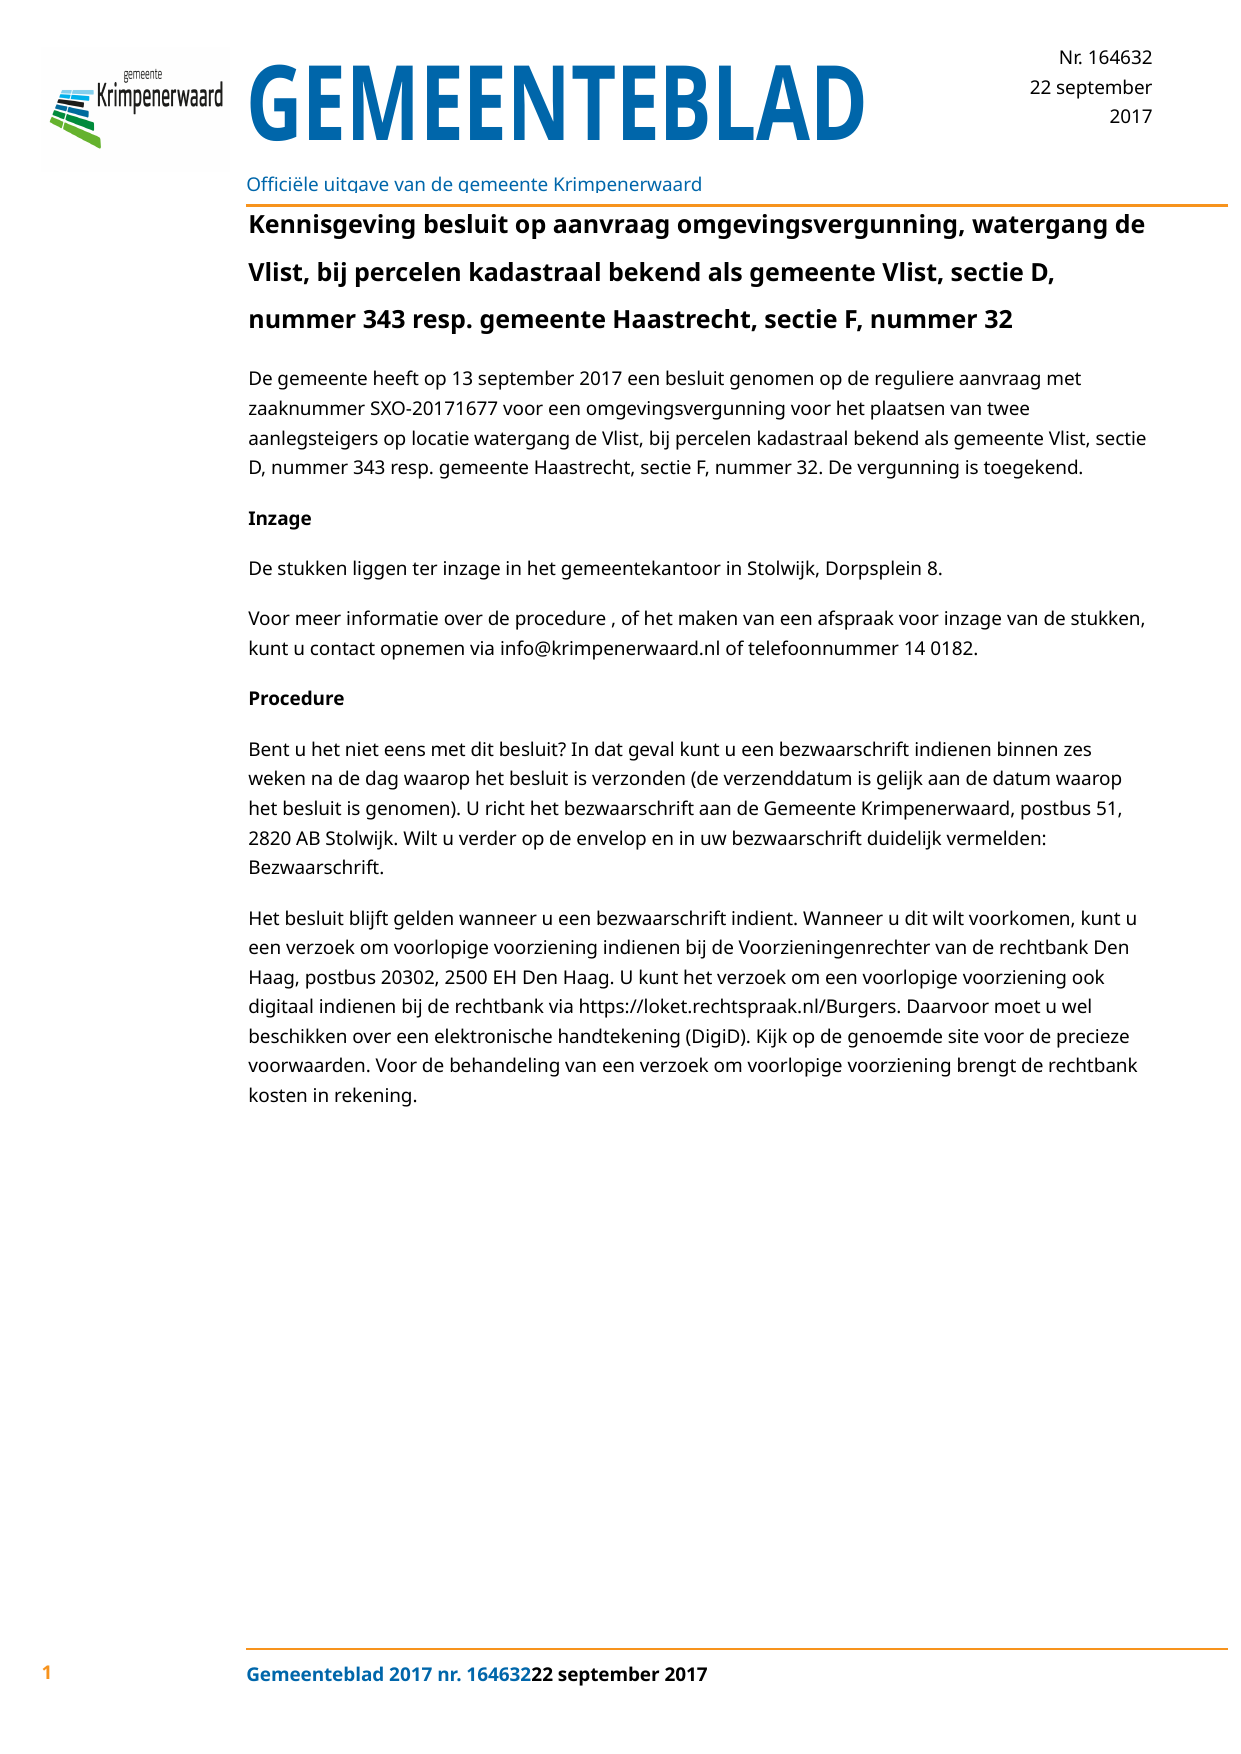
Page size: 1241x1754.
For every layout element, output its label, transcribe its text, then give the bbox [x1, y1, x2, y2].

text De stukken liggen ter inzage in het gemeentekantoor in Stolwijk, Dorpsplein 8. [248, 555, 1152, 581]
text Procedure [248, 686, 1152, 711]
text Bent u het niet eens met dit besluit? In dat geval kunt u een bezwaarschrift indienen binnen zes weken na de dag waarop het besluit is verzonden (de verzenddatum is gelijk aan de datum waarop het besluit is genomen). U richt het bezwaarschrift aan de Gemeente Krimpenerwaard, postbus 51, 2820 AB Stolwijk. Wilt u verder op de envelop en in uw bezwaarschrift duidelijk vermelden: Bezwaarschrift. [248, 736, 1152, 880]
text De gemeente heeft op 13 september 2017 een besluit genomen op de reguliere aanvraag met zaaknummer SXO-20171677 voor een omgevingsvergunning voor het plaatsen van twee aanlegsteigers op locatie watergang de Vlist, bij percelen kadastraal bekend als gemeente Vlist, sectie D, nummer 343 resp. gemeente Haastrecht, sectie F, nummer 32. De vergunning is toegekend. [248, 366, 1152, 480]
text Het besluit blijft gelden wanneer u een bezwaarschrift indient. Wanneer u dit wilt voorkomen, kunt u een verzoek om voorlopige voorziening indienen bij de Voorzieningenrechter van de rechtbank Den Haag, postbus 20302, 2500 EH Den Haag. U kunt het verzoek om een voorlopige voorziening ook digitaal indienen bij de rechtbank via https://loket.rechtspraak.nl/Burgers. Daarvoor moet u wel beschikken over een elektronische handtekening (DigiD). Kijk op de genoemde site voor de precieze voorwaarden. Voor de behandeling van een verzoek om voorlopige voorziening brengt de rechtbank kosten in rekening. [248, 905, 1152, 1108]
text Inzage [248, 505, 1152, 530]
text Kennisgeving besluit op aanvraag omgevingsvergunning, watergang de Vlist, bij percelen kadastraal bekend als gemeente Vlist, sectie D, nummer 343 resp. gemeente Haastrecht, sectie F, nummer 32 [248, 207, 1152, 336]
text Voor meer informatie over de procedure , of het maken van een afspraak voor inzage van de stukken, kunt u contact opnemen via info@krimpenerwaard.nl of telefoonnummer 14 0182. [248, 606, 1152, 661]
picture [41, 47, 231, 172]
